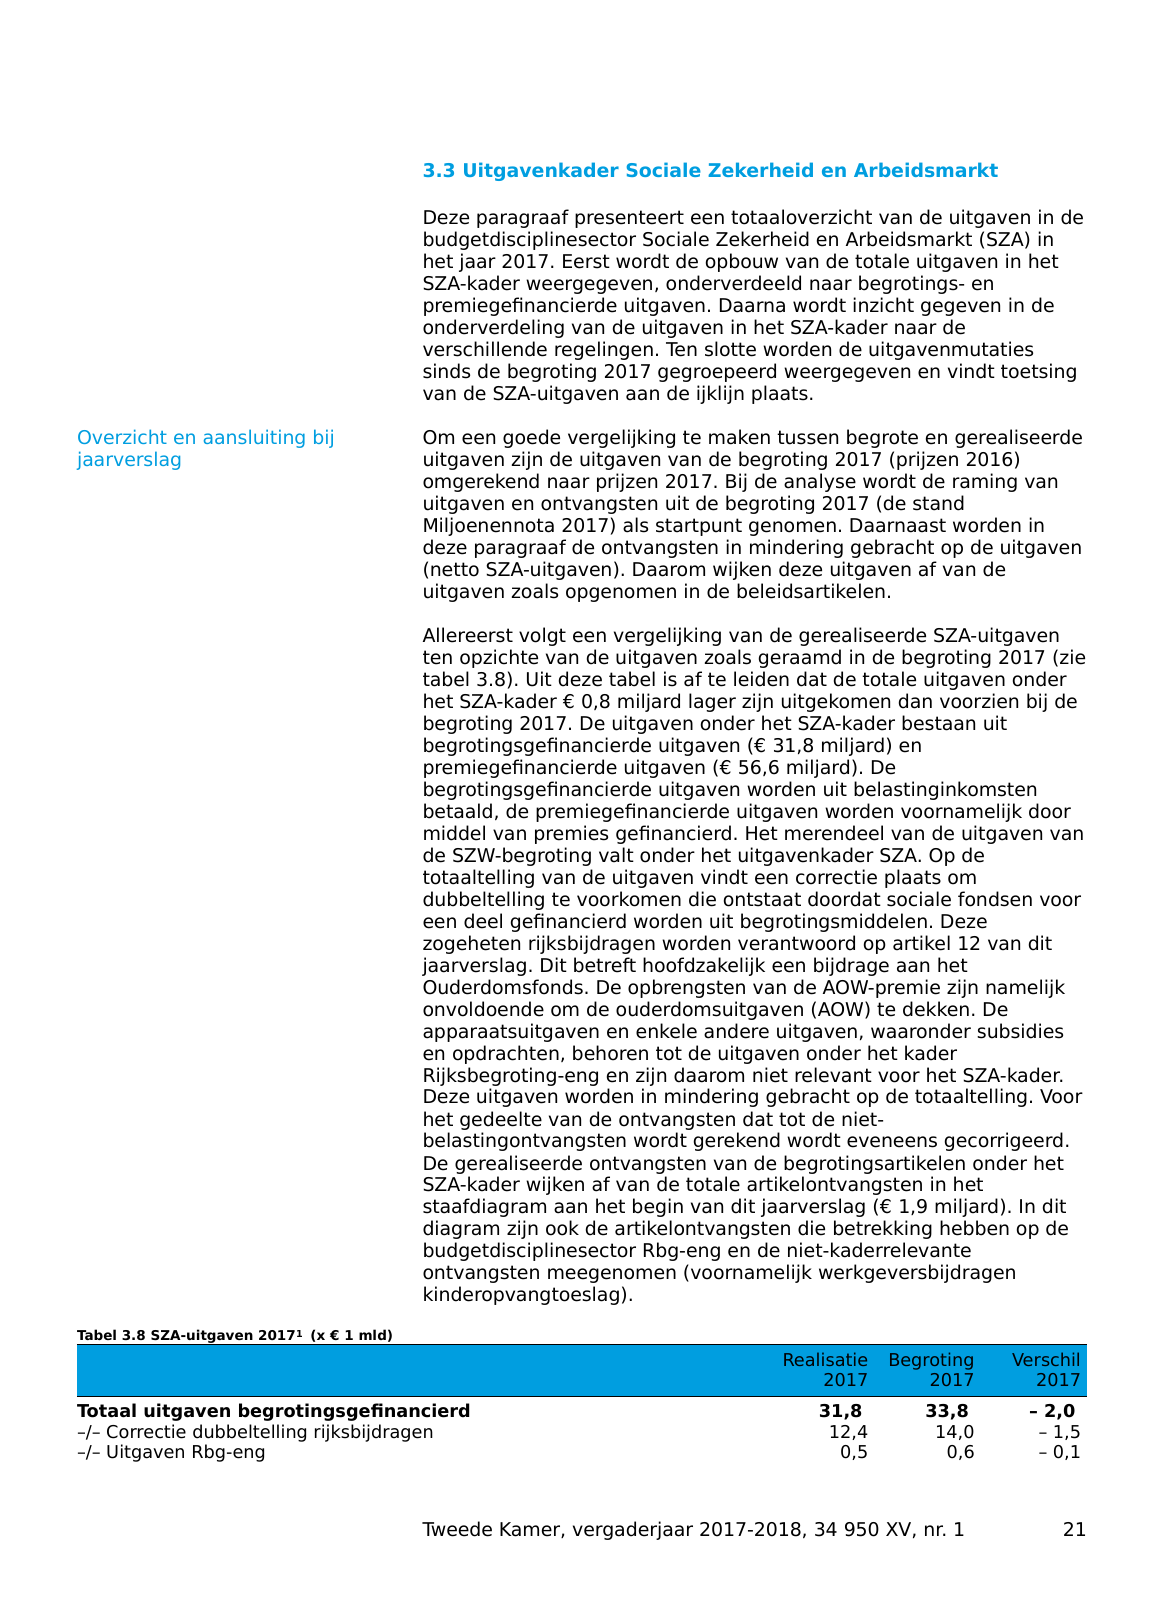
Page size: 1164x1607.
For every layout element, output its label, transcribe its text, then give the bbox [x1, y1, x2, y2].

table_cell Begroting 2017 [874, 1345, 980, 1396]
table_cell Realisatie 2017 [768, 1345, 874, 1396]
table_cell –/– Uitgaven Rbg-eng [77, 1443, 768, 1463]
table_cell 0,6 [874, 1443, 980, 1463]
table_cell 14,0 [874, 1422, 980, 1442]
subtitle 3.3 Uitgavenkader Sociale Zekerheid en Arbeidsmarkt [422, 160, 1087, 182]
table_cell 0,5 [768, 1443, 874, 1463]
table_cell – 0,1 [980, 1443, 1087, 1463]
table_cell –/– Correctie dubbeltelling rijksbijdragen [77, 1422, 768, 1442]
table_cell 12,4 [768, 1422, 874, 1442]
table_cell 33,8 [874, 1397, 980, 1422]
table_cell [77, 1345, 768, 1396]
table_header Tabel 3.8 SZA-uitgaven 20171 (x € 1 mld) [77, 1328, 1087, 1344]
text Deze paragraaf presenteert een totaaloverzicht van de uitgaven in de budgetdisciplinesector Sociale Zekerheid en Arbeidsmarkt (SZA) in het jaar 2017. Eerst wordt de opbouw van de totale uitgaven in het SZA-kader weergegeven, onderverdeeld naar begrotings- en premiegefinancierde uitgaven. Daarna wordt inzicht gegeven in de onderverdeling van de uitgaven in het SZA-kader naar de verschillende regelingen. Ten slotte worden de uitgavenmutaties sinds de begroting 2017 gegroepeerd weergegeven en vindt toetsing van de SZA-uitgaven aan de ijklijn plaats. [422, 207, 1087, 405]
text Om een goede vergelijking te maken tussen begrote en gerealiseerde uitgaven zijn de uitgaven van de begroting 2017 (prijzen 2016) omgerekend naar prijzen 2017. Bij de analyse wordt de raming van uitgaven en ontvangsten uit de begroting 2017 (de stand Miljoenennota 2017) als startpunt genomen. Daarnaast worden in deze paragraaf de ontvangsten in mindering gebracht op de uitgaven (netto SZA-uitgaven). Daarom wijken deze uitgaven af van de uitgaven zoals opgenomen in de beleidsartikelen. [422, 427, 1087, 603]
text Allereerst volgt een vergelijking van de gerealiseerde SZA-uitgaven ten opzichte van de uitgaven zoals geraamd in de begroting 2017 (zie tabel 3.8). Uit deze tabel is af te leiden dat de totale uitgaven onder het SZA-kader € 0,8 miljard lager zijn uitgekomen dan voorzien bij de begroting 2017. De uitgaven onder het SZA-kader bestaan uit begrotingsgefinancierde uitgaven (€ 31,8 miljard) en premiegefinancierde uitgaven (€ 56,6 miljard). De begrotingsgefinancierde uitgaven worden uit belastinginkomsten betaald, de premiegefinancierde uitgaven worden voornamelijk door middel van premies gefinancierd. Het merendeel van de uitgaven van de SZW-begroting valt onder het uitgavenkader SZA. Op de totaaltelling van de uitgaven vindt een correctie plaats om dubbeltelling te voorkomen die ontstaat doordat sociale fondsen voor een deel gefinancierd worden uit begrotingsmiddelen. Deze zogeheten rijksbijdragen worden verantwoord op artikel 12 van dit jaarverslag. Dit betreft hoofdzakelijk een bijdrage aan het Ouderdomsfonds. De opbrengsten van de AOW-premie zijn namelijk onvoldoende om de ouderdomsuitgaven (AOW) te dekken. De apparaatsuitgaven en enkele andere uitgaven, waaronder subsidies en opdrachten, behoren tot de uitgaven onder het kader Rijksbegroting-eng en zijn daarom niet relevant voor het SZA-kader. Deze uitgaven worden in mindering gebracht op de totaaltelling. Voor het gedeelte van de ontvangsten dat tot de niet-belastingontvangsten wordt gerekend wordt eveneens gecorrigeerd. De gerealiseerde ontvangsten van de begrotingsartikelen onder het SZA-kader wijken af van de totale artikelontvangsten in het staafdiagram aan het begin van dit jaarverslag (€ 1,9 miljard). In dit diagram zijn ook de artikelontvangsten die betrekking hebben op de budgetdisciplinesector Rbg-eng en de niet-kaderrelevante ontvangsten meegenomen (voornamelijk werkgeversbijdragen kinderopvangtoeslag). [422, 625, 1087, 1306]
table_cell Totaal uitgaven begrotingsgefinancierd [77, 1397, 768, 1422]
table_cell – 1,5 [980, 1422, 1087, 1442]
table_cell Verschil 2017 [980, 1345, 1087, 1396]
table_cell 31,8 [768, 1397, 874, 1422]
table_cell – 2,0 [980, 1397, 1087, 1422]
text Overzicht en aansluiting bij jaarverslag [77, 427, 399, 471]
